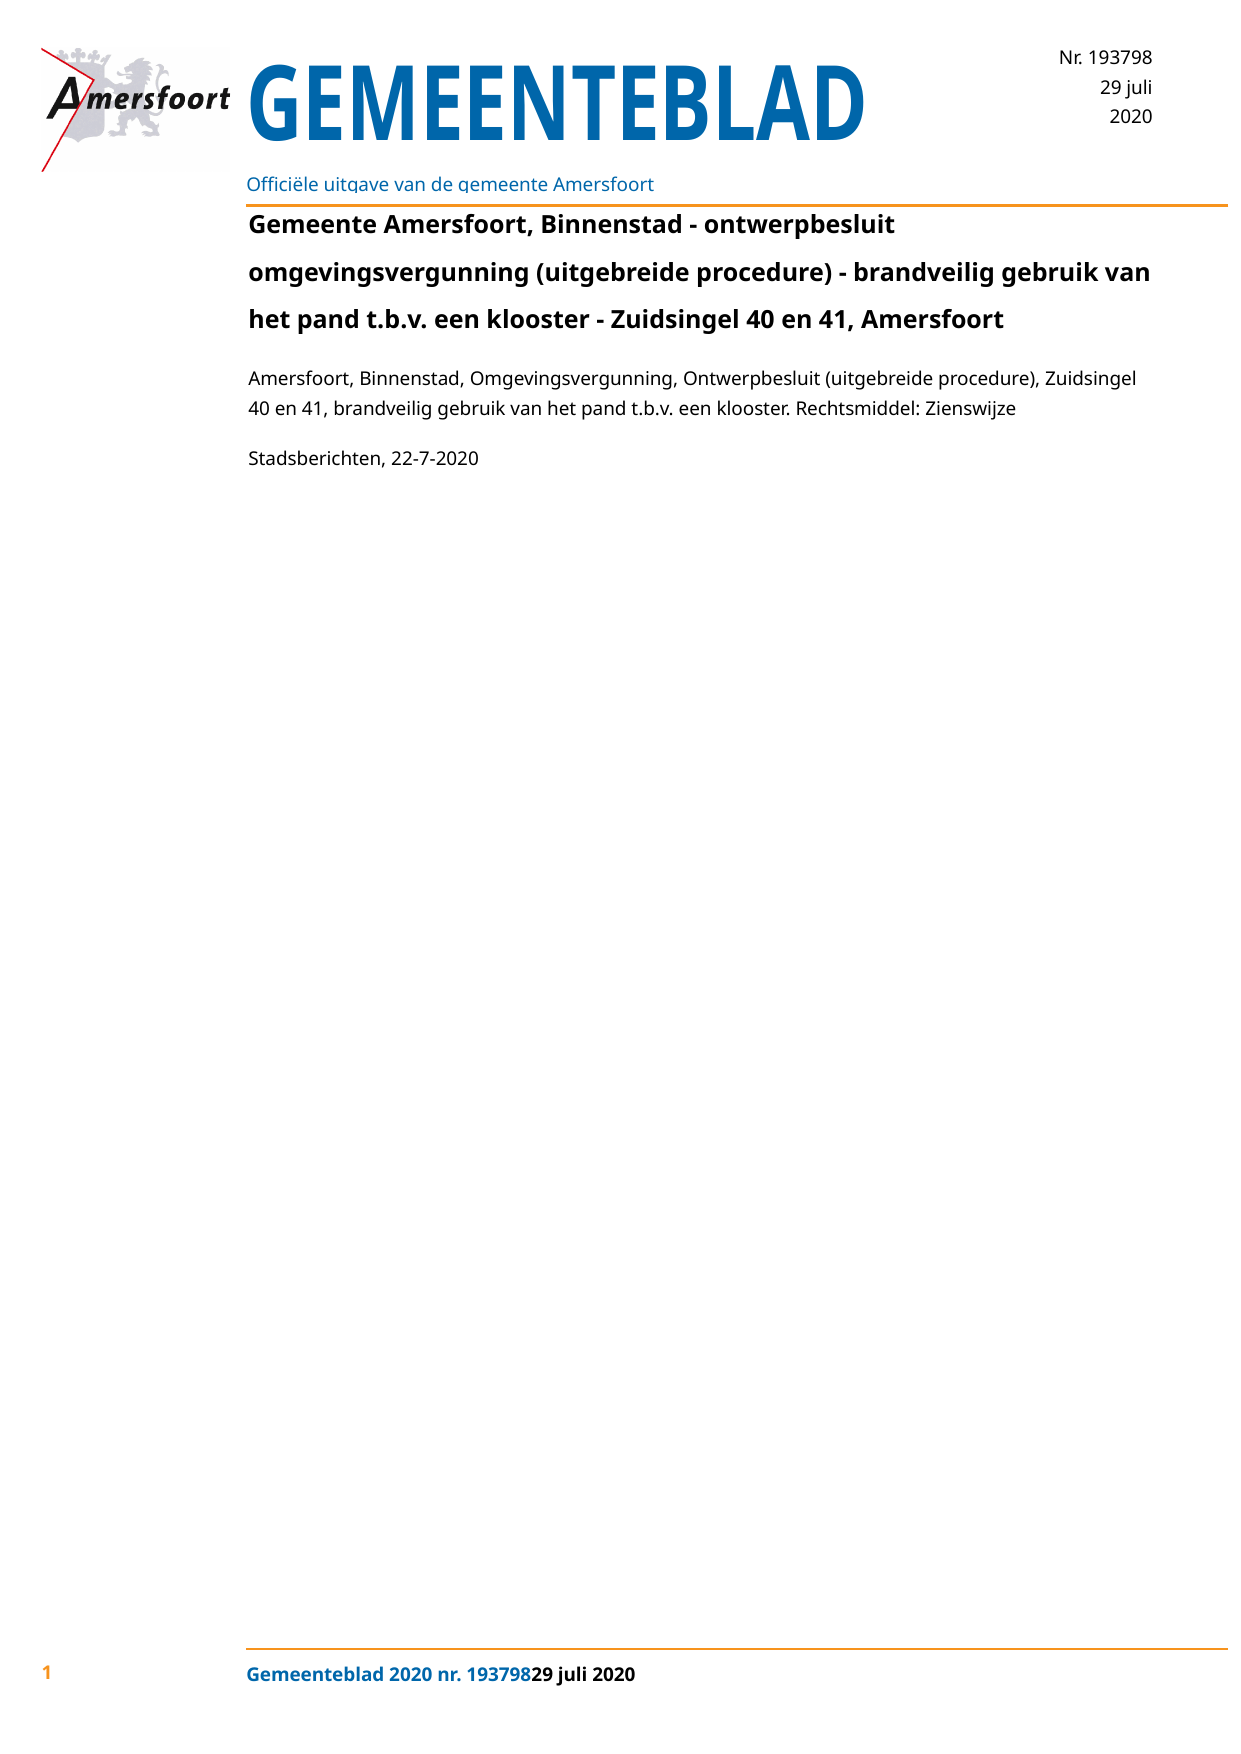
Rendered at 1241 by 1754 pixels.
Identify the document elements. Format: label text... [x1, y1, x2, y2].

text Amersfoort, Binnenstad, Omgevingsvergunning, Ontwerpbesluit (uitgebreide procedure), Zuidsingel 40 en 41, brandveilig gebruik van het pand t.b.v. een klooster. Rechtsmiddel: Zienswijze [248, 366, 1152, 421]
text Stadsberichten, 22-7-2020 [248, 446, 1152, 471]
picture [41, 47, 231, 172]
text Gemeente Amersfoort, Binnenstad - ontwerpbesluit omgevingsvergunning (uitgebreide procedure) - brandveilig gebruik van het pand t.b.v. een klooster - Zuidsingel 40 en 41, Amersfoort [248, 207, 1152, 336]
